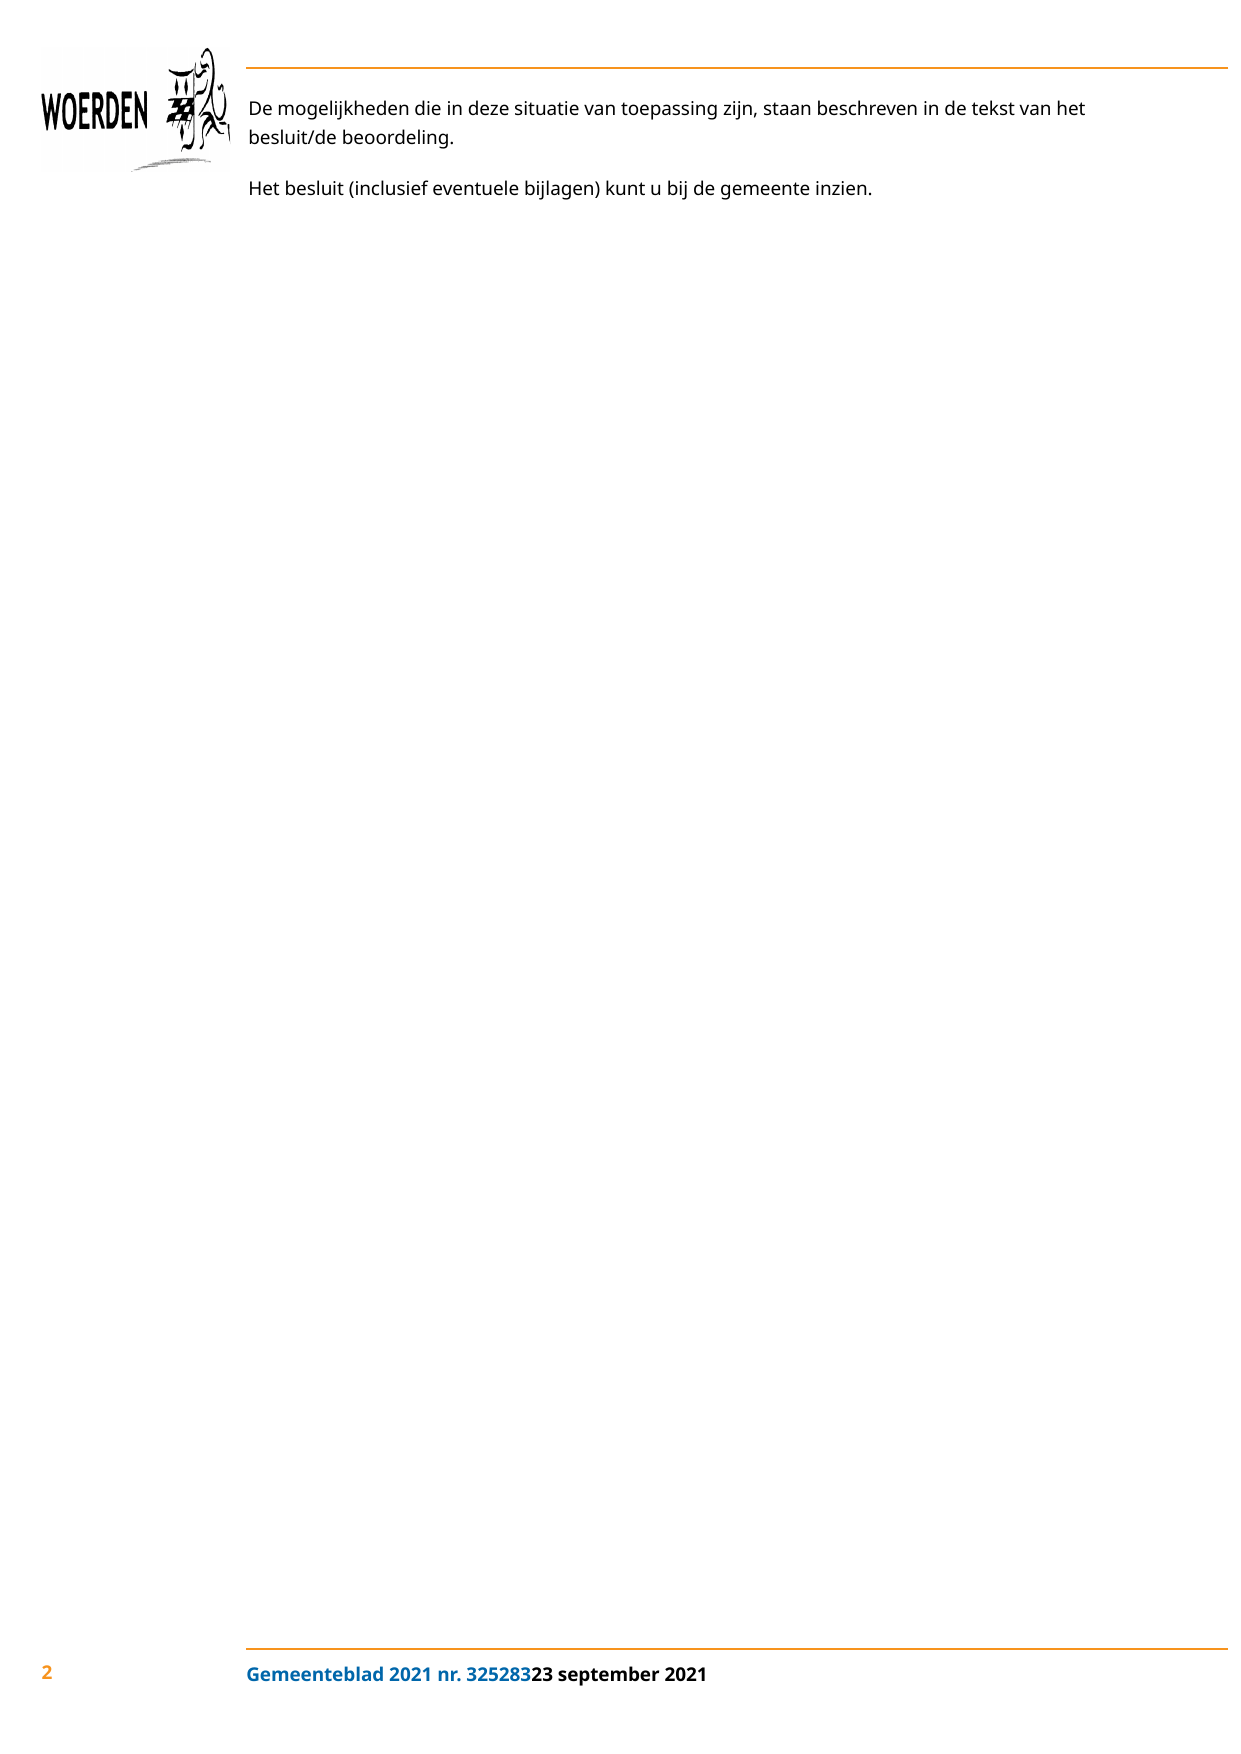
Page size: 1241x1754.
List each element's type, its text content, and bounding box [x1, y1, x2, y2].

text De mogelijkheden die in deze situatie van toepassing zijn, staan beschreven in de tekst van het besluit/de beoordeling. [248, 95, 1152, 150]
text Het besluit (inclusief eventuele bijlagen) kunt u bij de gemeente inzien. [248, 175, 1152, 201]
picture [41, 47, 231, 172]
